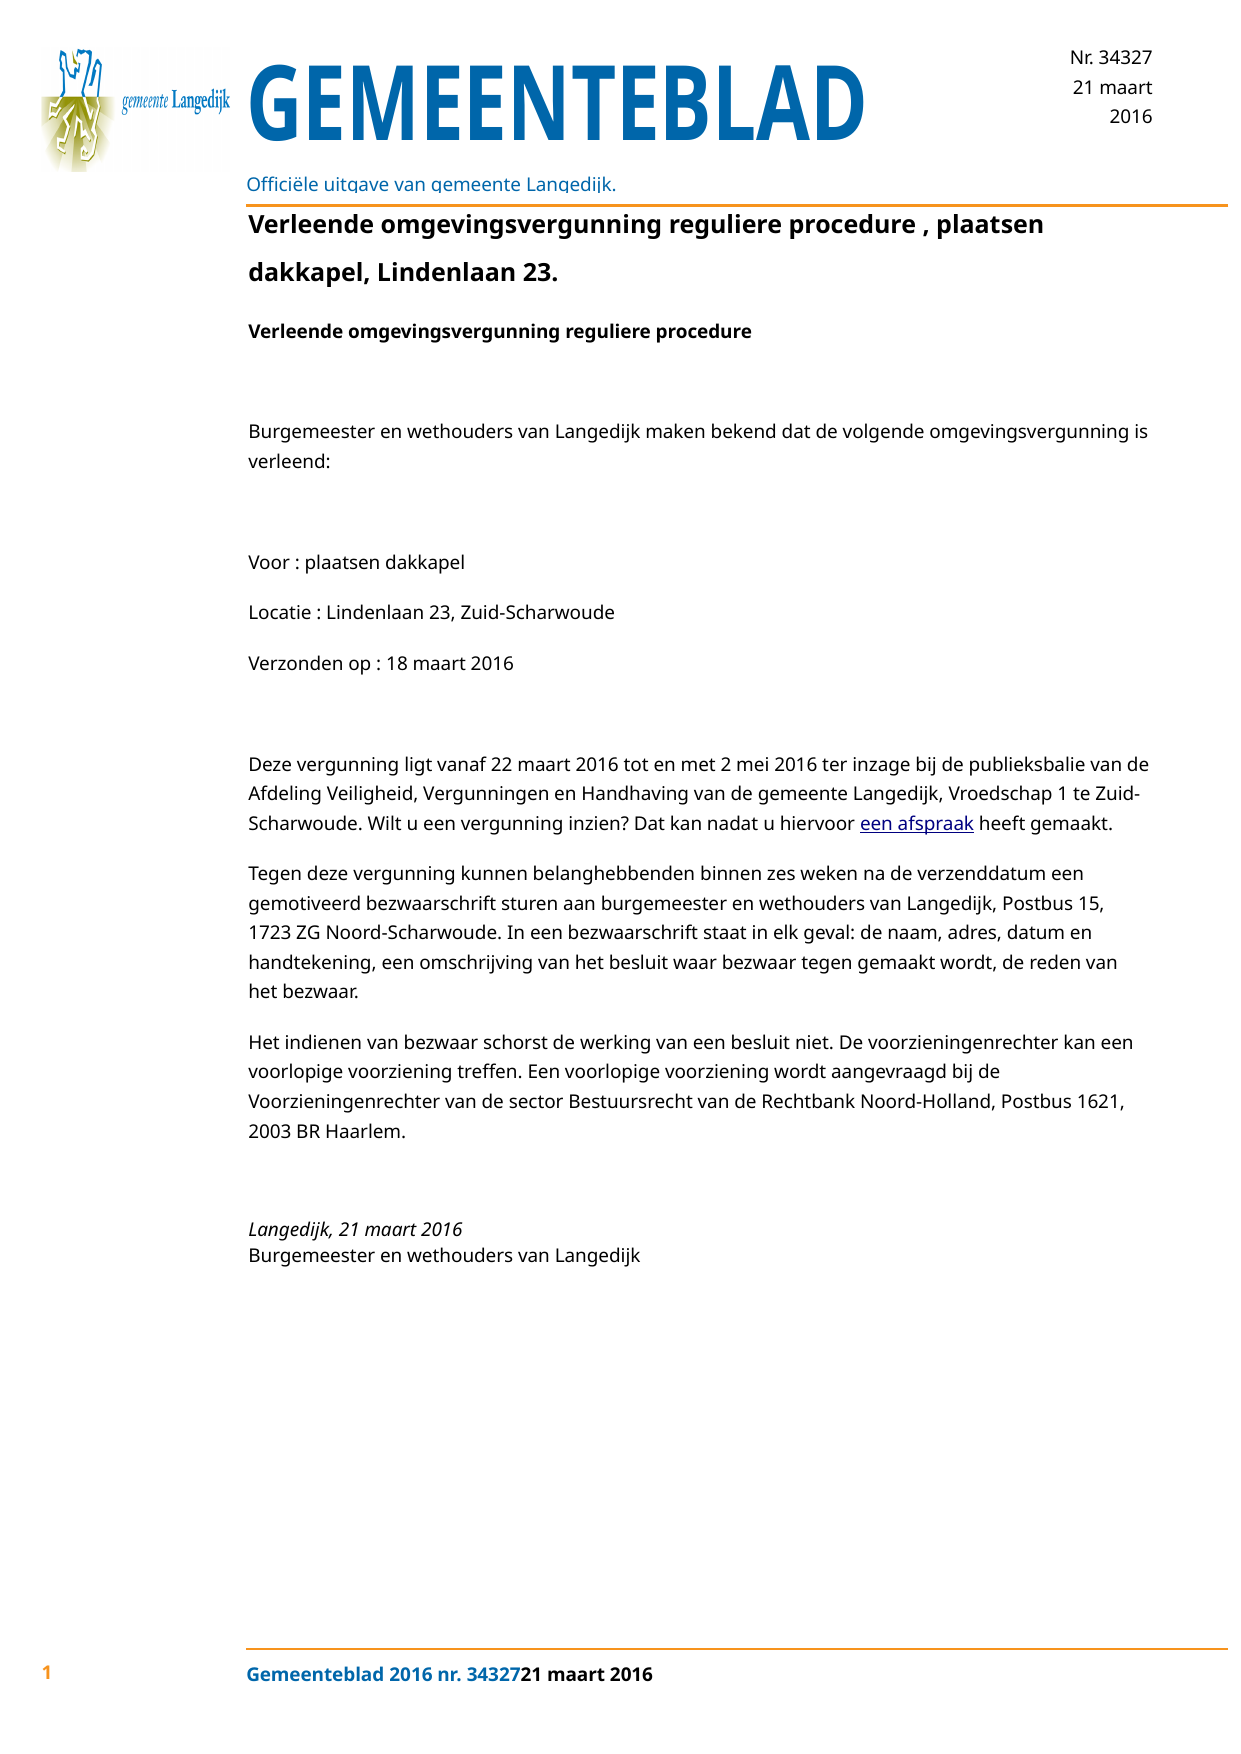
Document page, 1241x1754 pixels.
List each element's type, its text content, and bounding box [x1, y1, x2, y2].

text Het indienen van bezwaar schorst de werking van een besluit niet. De voorzieningenrechter kan een voorlopige voorziening treffen. Een voorlopige voorziening wordt aangevraagd bij de Voorzieningenrechter van de sector Bestuursrecht van de Rechtbank Noord-Holland, Postbus 1621, 2003 BR Haarlem. [248, 1029, 1152, 1144]
text Burgemeester en wethouders van Langedijk maken bekend dat de volgende omgevingsvergunning is verleend: [248, 419, 1152, 474]
text Verleende omgevingsvergunning reguliere procedure , plaatsen dakkapel, Lindenlaan 23. [248, 207, 1152, 288]
text Langedijk, 21 maart 2016 [248, 1216, 1152, 1242]
text Verleende omgevingsvergunning reguliere procedure [248, 318, 1152, 344]
text Burgemeester en wethouders van Langedijk [248, 1242, 1152, 1268]
text Tegen deze vergunning kunnen belanghebbenden binnen zes weken na de verzenddatum een gemotiveerd bezwaarschrift sturen aan burgemeester en wethouders van Langedijk, Postbus 15, 1723 ZG Noord-Scharwoude. In een bezwaarschrift staat in elk geval: de naam, adres, datum en handtekening, een omschrijving van het besluit waar bezwaar tegen gemaakt wordt, de reden van het bezwaar. [248, 860, 1152, 1004]
picture [41, 47, 231, 172]
text Verzonden op : 18 maart 2016 [248, 650, 1152, 676]
text Deze vergunning ligt vanaf 22 maart 2016 tot en met 2 mei 2016 ter inzage bij de publieksbalie van de Afdeling Veiligheid, Vergunningen en Handhaving van de gemeente Langedijk, Vroedschap 1 te Zuid-Scharwoude. Wilt u een vergunning inzien? Dat kan nadat u hiervoor een afspraak heeft gemaakt. [248, 751, 1152, 836]
text Voor : plaatsen dakkapel [248, 549, 1152, 575]
text Locatie : Lindenlaan 23, Zuid-Scharwoude [248, 599, 1152, 625]
